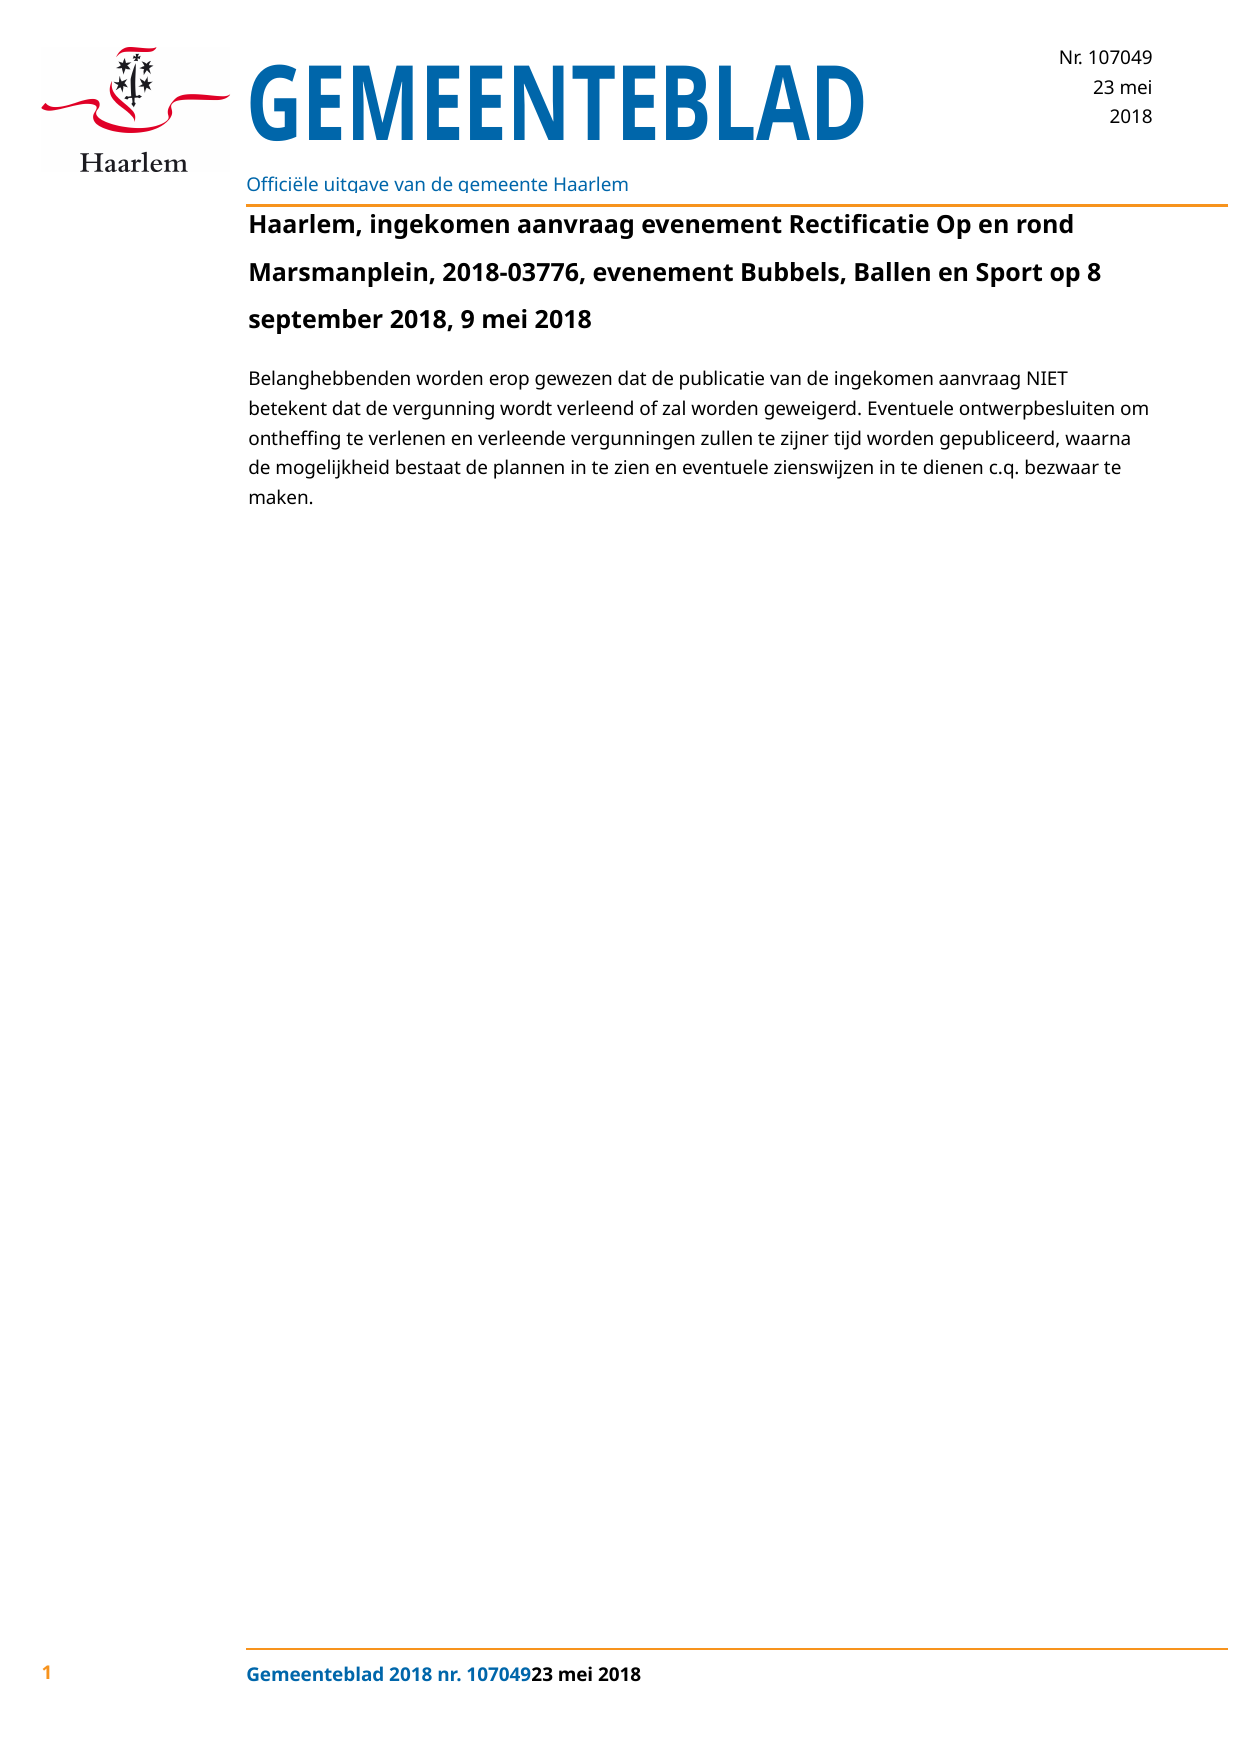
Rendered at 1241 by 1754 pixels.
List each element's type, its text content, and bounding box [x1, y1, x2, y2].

picture [41, 47, 231, 172]
text Haarlem, ingekomen aanvraag evenement Rectificatie Op en rond Marsmanplein, 2018-03776, evenement Bubbels, Ballen en Sport op 8 september 2018, 9 mei 2018 [248, 207, 1152, 336]
text Belanghebbenden worden erop gewezen dat de publicatie van de ingekomen aanvraag NIET betekent dat de vergunning wordt verleend of zal worden geweigerd. Eventuele ontwerpbesluiten om ontheffing te verlenen en verleende vergunningen zullen te zijner tijd worden gepubliceerd, waarna de mogelijkheid bestaat de plannen in te zien en eventuele zienswijzen in te dienen c.q. bezwaar te maken. [248, 366, 1152, 509]
